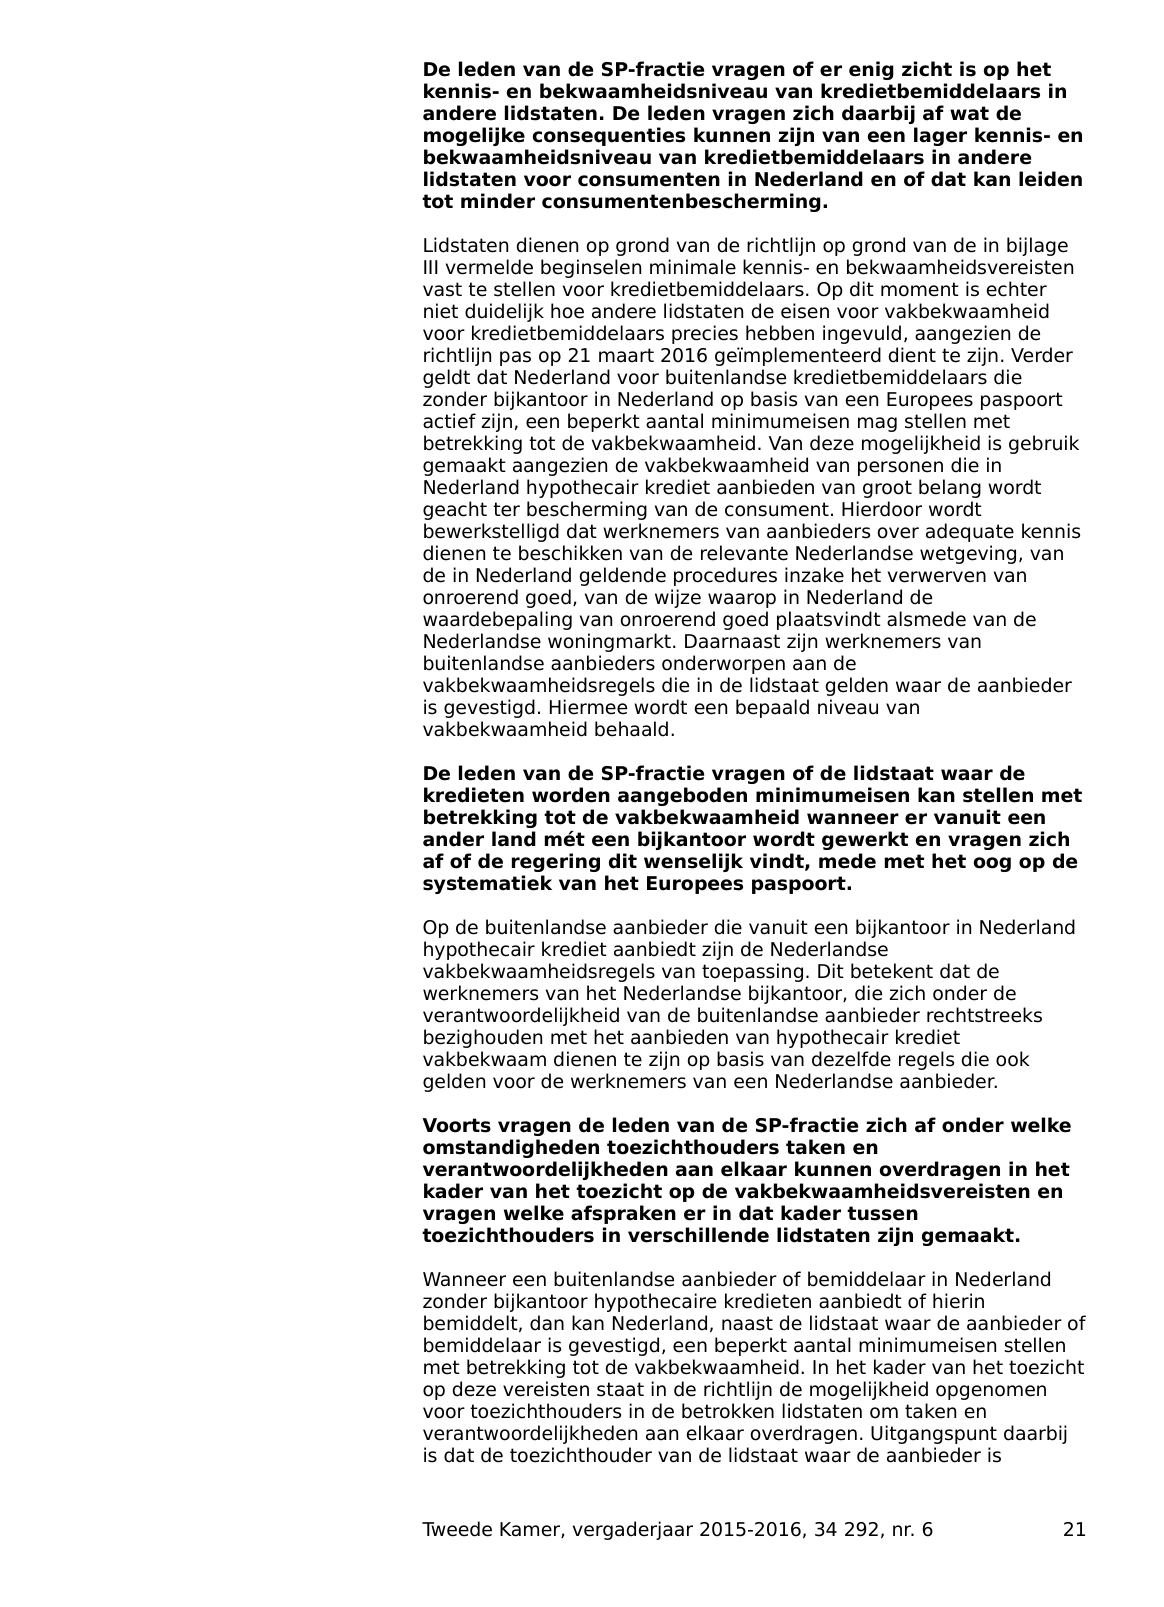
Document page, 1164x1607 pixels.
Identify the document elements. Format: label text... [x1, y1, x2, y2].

text Lidstaten dienen op grond van de richtlijn op grond van de in bijlage III vermelde beginselen minimale kennis- en bekwaamheidsvereisten vast te stellen voor kredietbemiddelaars. Op dit moment is echter niet duidelijk hoe andere lidstaten de eisen voor vakbekwaamheid voor kredietbemiddelaars precies hebben ingevuld, aangezien de richtlijn pas op 21 maart 2016 geïmplementeerd dient te zijn. Verder geldt dat Nederland voor buitenlandse kredietbemiddelaars die zonder bijkantoor in Nederland op basis van een Europees paspoort actief zijn, een beperkt aantal minimumeisen mag stellen met betrekking tot de vakbekwaamheid. Van deze mogelijkheid is gebruik gemaakt aangezien de vakbekwaamheid van personen die in Nederland hypothecair krediet aanbieden van groot belang wordt geacht ter bescherming van de consument. Hierdoor wordt bewerkstelligd dat werknemers van aanbieders over adequate kennis dienen te beschikken van de relevante Nederlandse wetgeving, van de in Nederland geldende procedures inzake het verwerven van onroerend goed, van de wijze waarop in Nederland de waardebepaling van onroerend goed plaatsvindt alsmede van de Nederlandse woningmarkt. Daarnaast zijn werknemers van buitenlandse aanbieders onderworpen aan de vakbekwaamheidsregels die in de lidstaat gelden waar de aanbieder is gevestigd. Hiermee wordt een bepaald niveau van vakbekwaamheid behaald. [422, 235, 1087, 741]
text Voorts vragen de leden van de SP-fractie zich af onder welke omstandigheden toezichthouders taken en verantwoordelijkheden aan elkaar kunnen overdragen in het kader van het toezicht op de vakbekwaamheidsvereisten en vragen welke afspraken er in dat kader tussen toezichthouders in verschillende lidstaten zijn gemaakt. [422, 1115, 1087, 1247]
text Op de buitenlandse aanbieder die vanuit een bijkantoor in Nederland hypothecair krediet aanbiedt zijn de Nederlandse vakbekwaamheidsregels van toepassing. Dit betekent dat de werknemers van het Nederlandse bijkantoor, die zich onder de verantwoordelijkheid van de buitenlandse aanbieder rechtstreeks bezighouden met het aanbieden van hypothecair krediet vakbekwaam dienen te zijn op basis van dezelfde regels die ook gelden voor de werknemers van een Nederlandse aanbieder. [422, 917, 1087, 1093]
text De leden van de SP-fractie vragen of er enig zicht is op het kennis- en bekwaamheidsniveau van kredietbemiddelaars in andere lidstaten. De leden vragen zich daarbij af wat de mogelijke consequenties kunnen zijn van een lager kennis- en bekwaamheidsniveau van kredietbemiddelaars in andere lidstaten voor consumenten in Nederland en of dat kan leiden tot minder consumentenbescherming. [422, 59, 1087, 213]
text De leden van de SP-fractie vragen of de lidstaat waar de kredieten worden aangeboden minimumeisen kan stellen met betrekking tot de vakbekwaamheid wanneer er vanuit een ander land mét een bijkantoor wordt gewerkt en vragen zich af of de regering dit wenselijk vindt, mede met het oog op de systematiek van het Europees paspoort. [422, 763, 1087, 895]
text Wanneer een buitenlandse aanbieder of bemiddelaar in Nederland zonder bijkantoor hypothecaire kredieten aanbiedt of hierin bemiddelt, dan kan Nederland, naast de lidstaat waar de aanbieder of bemiddelaar is gevestigd, een beperkt aantal minimumeisen stellen met betrekking tot de vakbekwaamheid. In het kader van het toezicht op deze vereisten staat in de richtlijn de mogelijkheid opgenomen voor toezichthouders in de betrokken lidstaten om taken en verantwoordelijkheden aan elkaar overdragen. Uitgangspunt daarbij is dat de toezichthouder van de lidstaat waar de aanbieder is [422, 1269, 1087, 1467]
